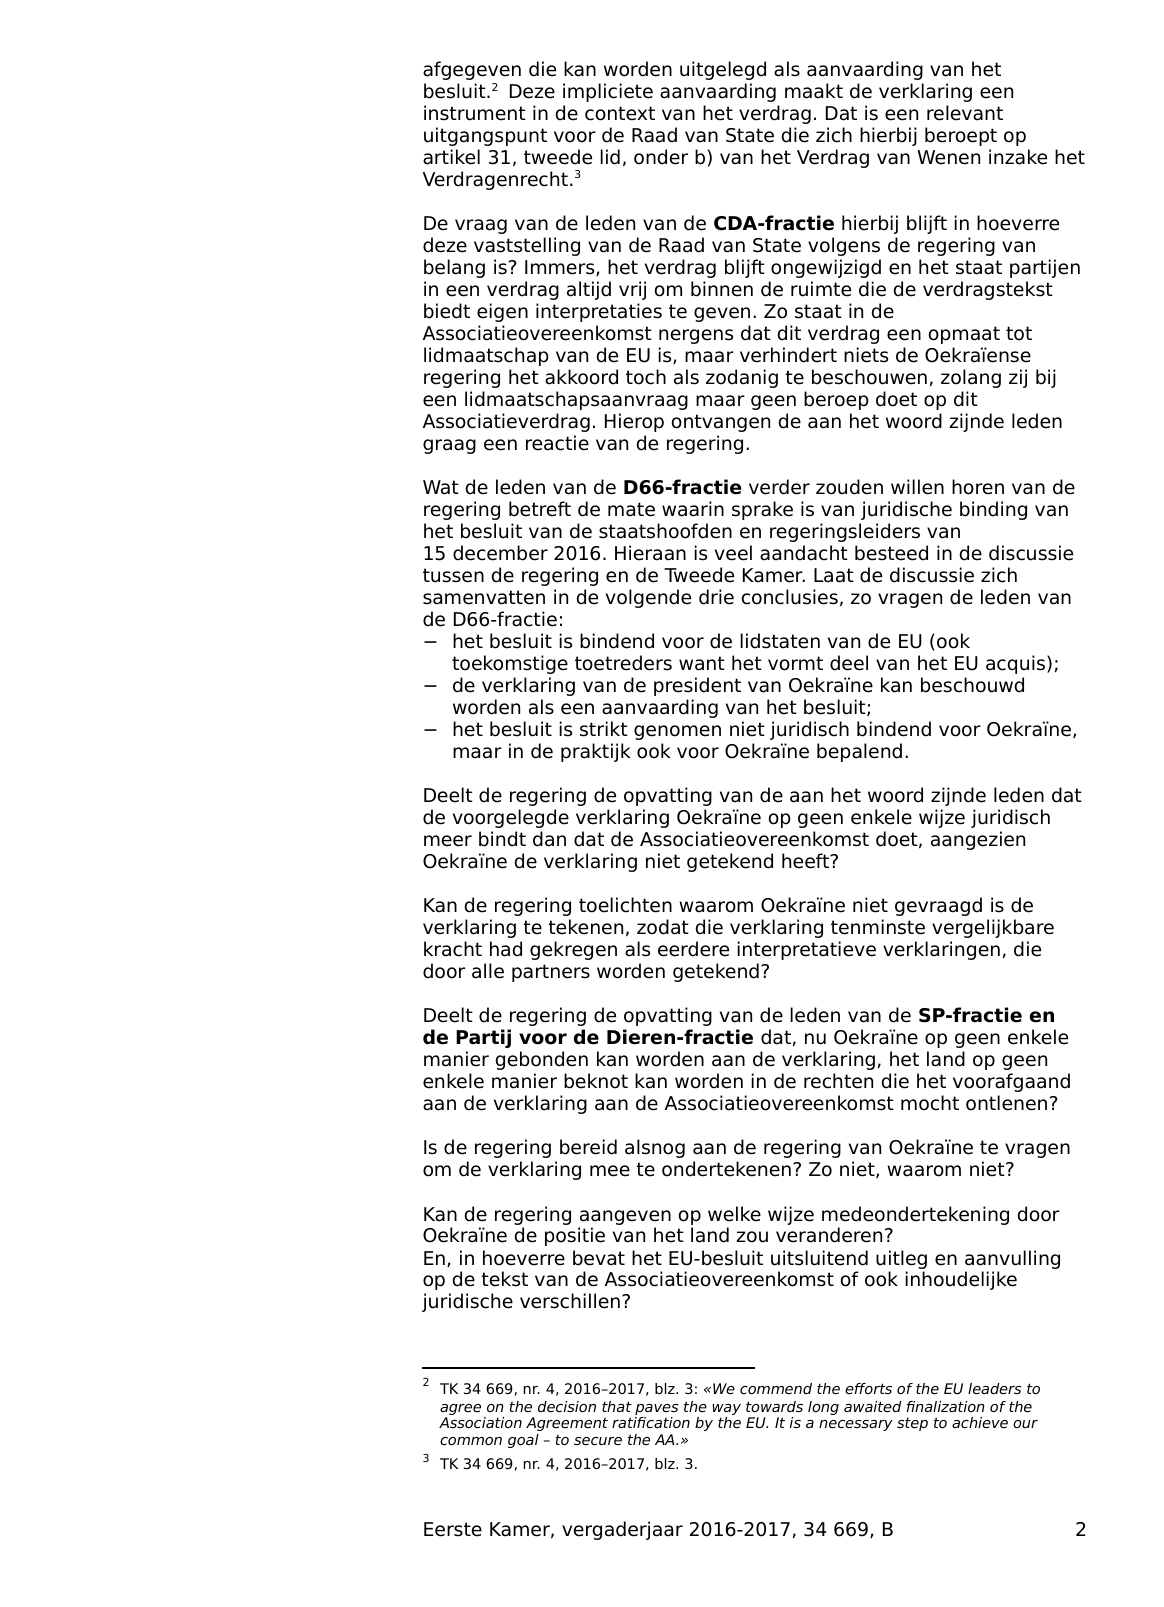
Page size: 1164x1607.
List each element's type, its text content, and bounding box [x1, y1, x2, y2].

text Wat de leden van de D66-fractie verder zouden willen horen van de regering betreft de mate waarin sprake is van juridische binding van het besluit van de staatshoofden en regeringsleiders van 15 december 2016. Hieraan is veel aandacht besteed in de discussie tussen de regering en de Tweede Kamer. Laat de discussie zich samenvatten in de volgende drie conclusies, zo vragen de leden van de D66-fractie: [422, 477, 1087, 631]
text En, in hoeverre bevat het EU-besluit uitsluitend uitleg en aanvulling op de tekst van de Associatieovereenkomst of ook inhoudelijke juridische verschillen? [422, 1247, 1087, 1313]
text afgegeven die kan worden uitgelegd als aanvaarding van het besluit. Deze impliciete aanvaarding maakt de verklaring een instrument in de context van het verdrag. Dat is een relevant uitgangspunt voor de Raad van State die zich hierbij beroept op artikel 31, tweede lid, onder b) van het Verdrag van Wenen inzake het Verdragenrecht. [422, 59, 1087, 191]
text Kan de regering aangeven op welke wijze medeondertekening door Oekraïne de positie van het land zou veranderen? [422, 1203, 1087, 1247]
text Kan de regering toelichten waarom Oekraïne niet gevraagd is de verklaring te tekenen, zodat die verklaring tenminste vergelijkbare kracht had gekregen als eerdere interpretatieve verklaringen, die door alle partners worden getekend? [422, 895, 1087, 983]
text Deelt de regering de opvatting van de leden van de SP-fractie en de Partij voor de Dieren-fractie dat, nu Oekraïne op geen enkele manier gebonden kan worden aan de verklaring, het land op geen enkele manier beknot kan worden in de rechten die het voorafgaand aan de verklaring aan de Associatieovereenkomst mocht ontlenen? [422, 1005, 1087, 1115]
text TK 34 669, nr. 4, 2016–2017, blz. 3: «We commend the efforts of the EU leaders to agree on the decision that paves the way towards long awaited finalization of the Association Agreement ratification by the EU. It is a necessary step to achieve our common goal – to secure the AA.» [422, 1377, 1087, 1449]
text TK 34 669, nr. 4, 2016–2017, blz. 3. [422, 1452, 1087, 1474]
text − het besluit is strikt genomen niet juridisch bindend voor Oekraïne, maar in de praktijk ook voor Oekraïne bepalend. [422, 719, 1087, 763]
text Is de regering bereid alsnog aan de regering van Oekraïne te vragen om de verklaring mee te ondertekenen? Zo niet, waarom niet? [422, 1137, 1087, 1181]
text De vraag van de leden van de CDA-fractie hierbij blijft in hoeverre deze vaststelling van de Raad van State volgens de regering van belang is? Immers, het verdrag blijft ongewijzigd en het staat partijen in een verdrag altijd vrij om binnen de ruimte die de verdragstekst biedt eigen interpretaties te geven. Zo staat in de Associatieovereenkomst nergens dat dit verdrag een opmaat tot lidmaatschap van de EU is, maar verhindert niets de Oekraïense regering het akkoord toch als zodanig te beschouwen, zolang zij bij een lidmaatschapsaanvraag maar geen beroep doet op dit Associatieverdrag. Hierop ontvangen de aan het woord zijnde leden graag een reactie van de regering. [422, 213, 1087, 455]
text − de verklaring van de president van Oekraïne kan beschouwd worden als een aanvaarding van het besluit; [422, 675, 1087, 719]
text Deelt de regering de opvatting van de aan het woord zijnde leden dat de voorgelegde verklaring Oekraïne op geen enkele wijze juridisch meer bindt dan dat de Associatieovereenkomst doet, aangezien Oekraïne de verklaring niet getekend heeft? [422, 785, 1087, 873]
text − het besluit is bindend voor de lidstaten van de EU (ook toekomstige toetreders want het vormt deel van het EU acquis); [422, 631, 1087, 675]
